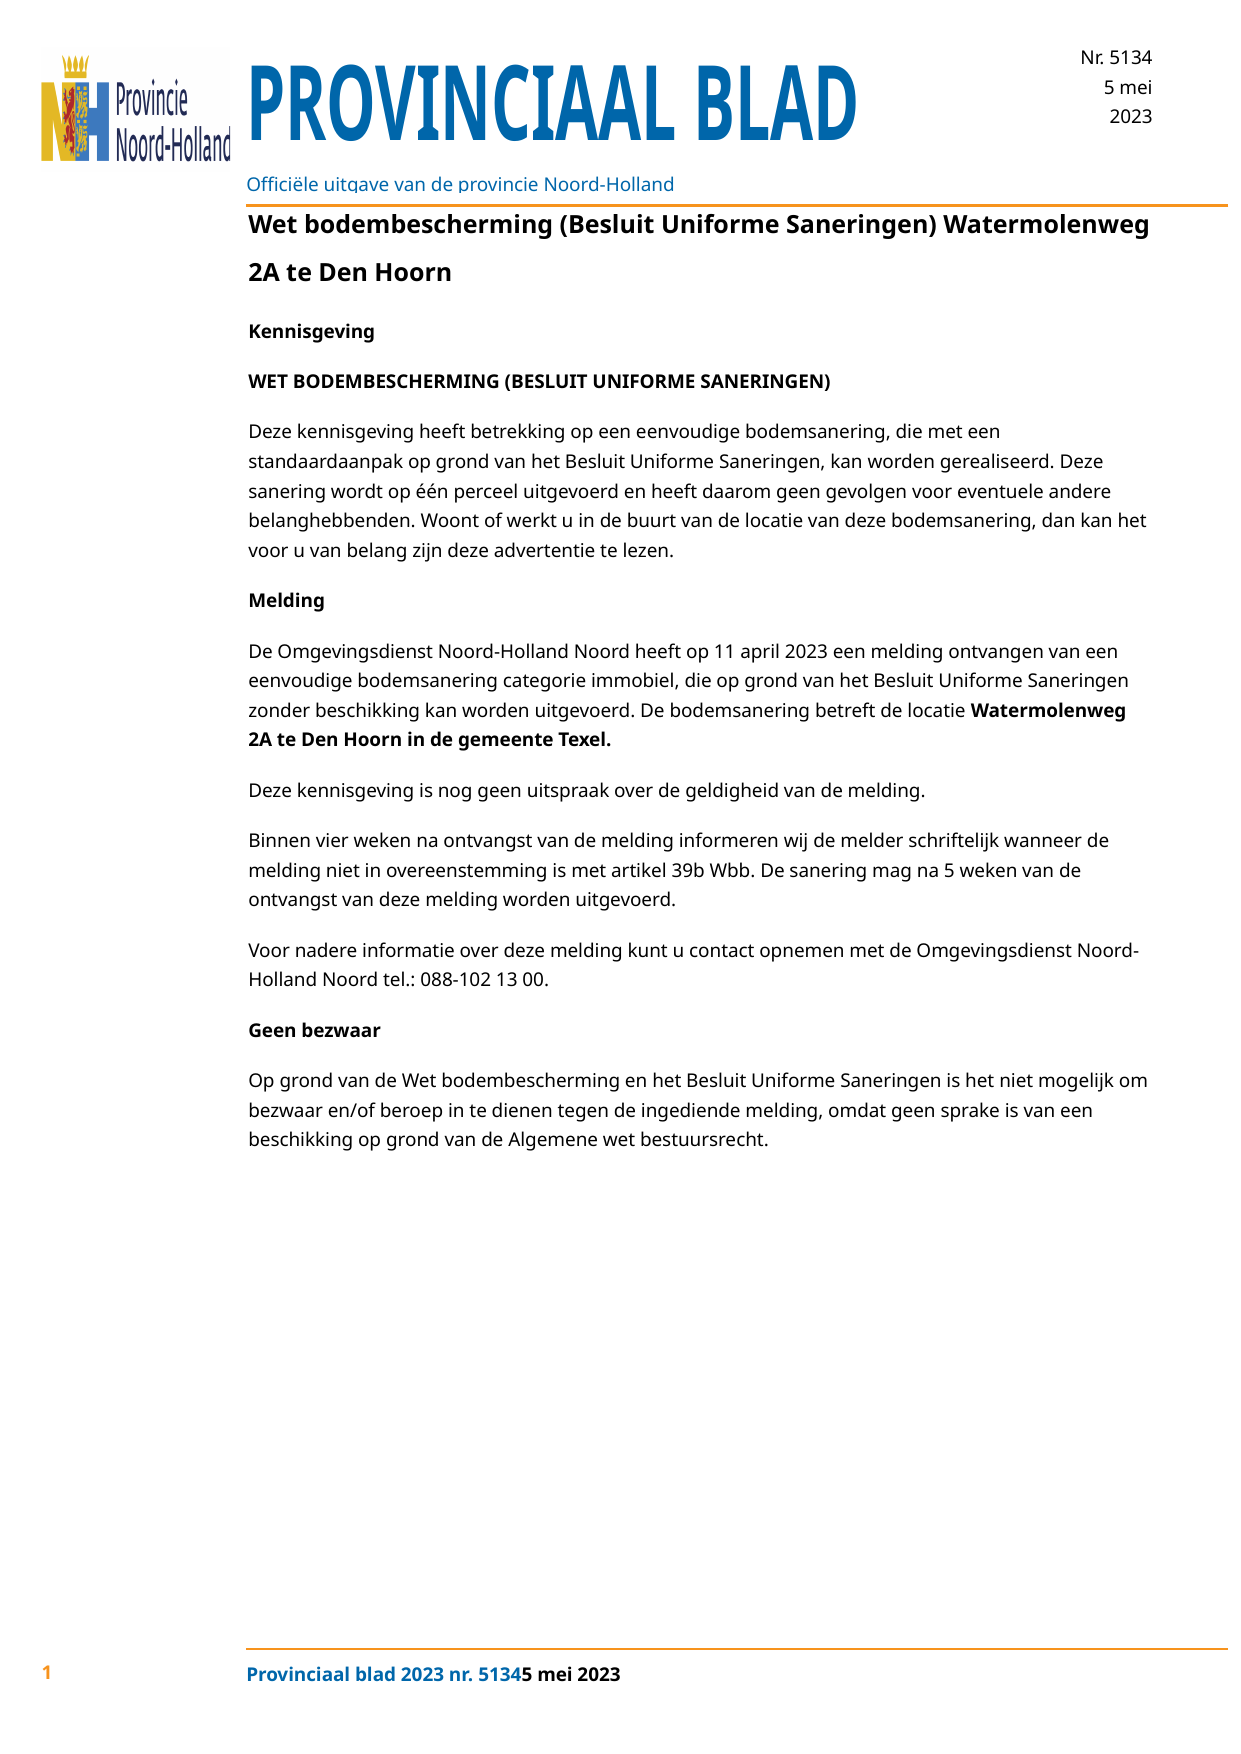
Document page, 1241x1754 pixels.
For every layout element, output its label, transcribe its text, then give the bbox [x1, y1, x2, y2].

text Kennisgeving [248, 318, 1152, 344]
text Deze kennisgeving is nog geen uitspraak over de geldigheid van de melding. [248, 777, 1152, 803]
text Deze kennisgeving heeft betrekking op een eenvoudige bodemsanering, die met een standaardaanpak op grond van het Besluit Uniforme Saneringen, kan worden gerealiseerd. Deze sanering wordt op één perceel uitgevoerd en heeft daarom geen gevolgen voor eventuele andere belanghebbenden. Woont of werkt u in de buurt van de locatie van deze bodemsanering, dan kan het voor u van belang zijn deze advertentie te lezen. [248, 419, 1152, 563]
text WET BODEMBESCHERMING (BESLUIT UNIFORME SANERINGEN) [248, 368, 1152, 394]
text Geen bezwaar [248, 1017, 1152, 1043]
text Melding [248, 587, 1152, 613]
text De Omgevingsdienst Noord-Holland Noord heeft op 11 april 2023 een melding ontvangen van een eenvoudige bodemsanering categorie immobiel, die op grond van het Besluit Uniforme Saneringen zonder beschikking kan worden uitgevoerd. De bodemsanering betreft de locatie Watermolenweg 2A te Den Hoorn in de gemeente Texel. [248, 638, 1152, 752]
text Binnen vier weken na ontvangst van de melding informeren wij de melder schriftelijk wanneer de melding niet in overeenstemming is met artikel 39b Wbb. De sanering mag na 5 weken van de ontvangst van deze melding worden uitgevoerd. [248, 827, 1152, 912]
text Voor nadere informatie over deze melding kunt u contact opnemen met de Omgevingsdienst Noord-Holland Noord tel.: 088-102 13 00. [248, 937, 1152, 992]
text Op grond van de Wet bodembescherming en het Besluit Uniforme Saneringen is het niet mogelijk om bezwaar en/of beroep in te dienen tegen de ingediende melding, omdat geen sprake is van een beschikking op grond van de Algemene wet bestuursrecht. [248, 1067, 1152, 1152]
text Wet bodembescherming (Besluit Uniforme Saneringen) Watermolenweg 2A te Den Hoorn [248, 207, 1152, 288]
picture [41, 47, 231, 172]
